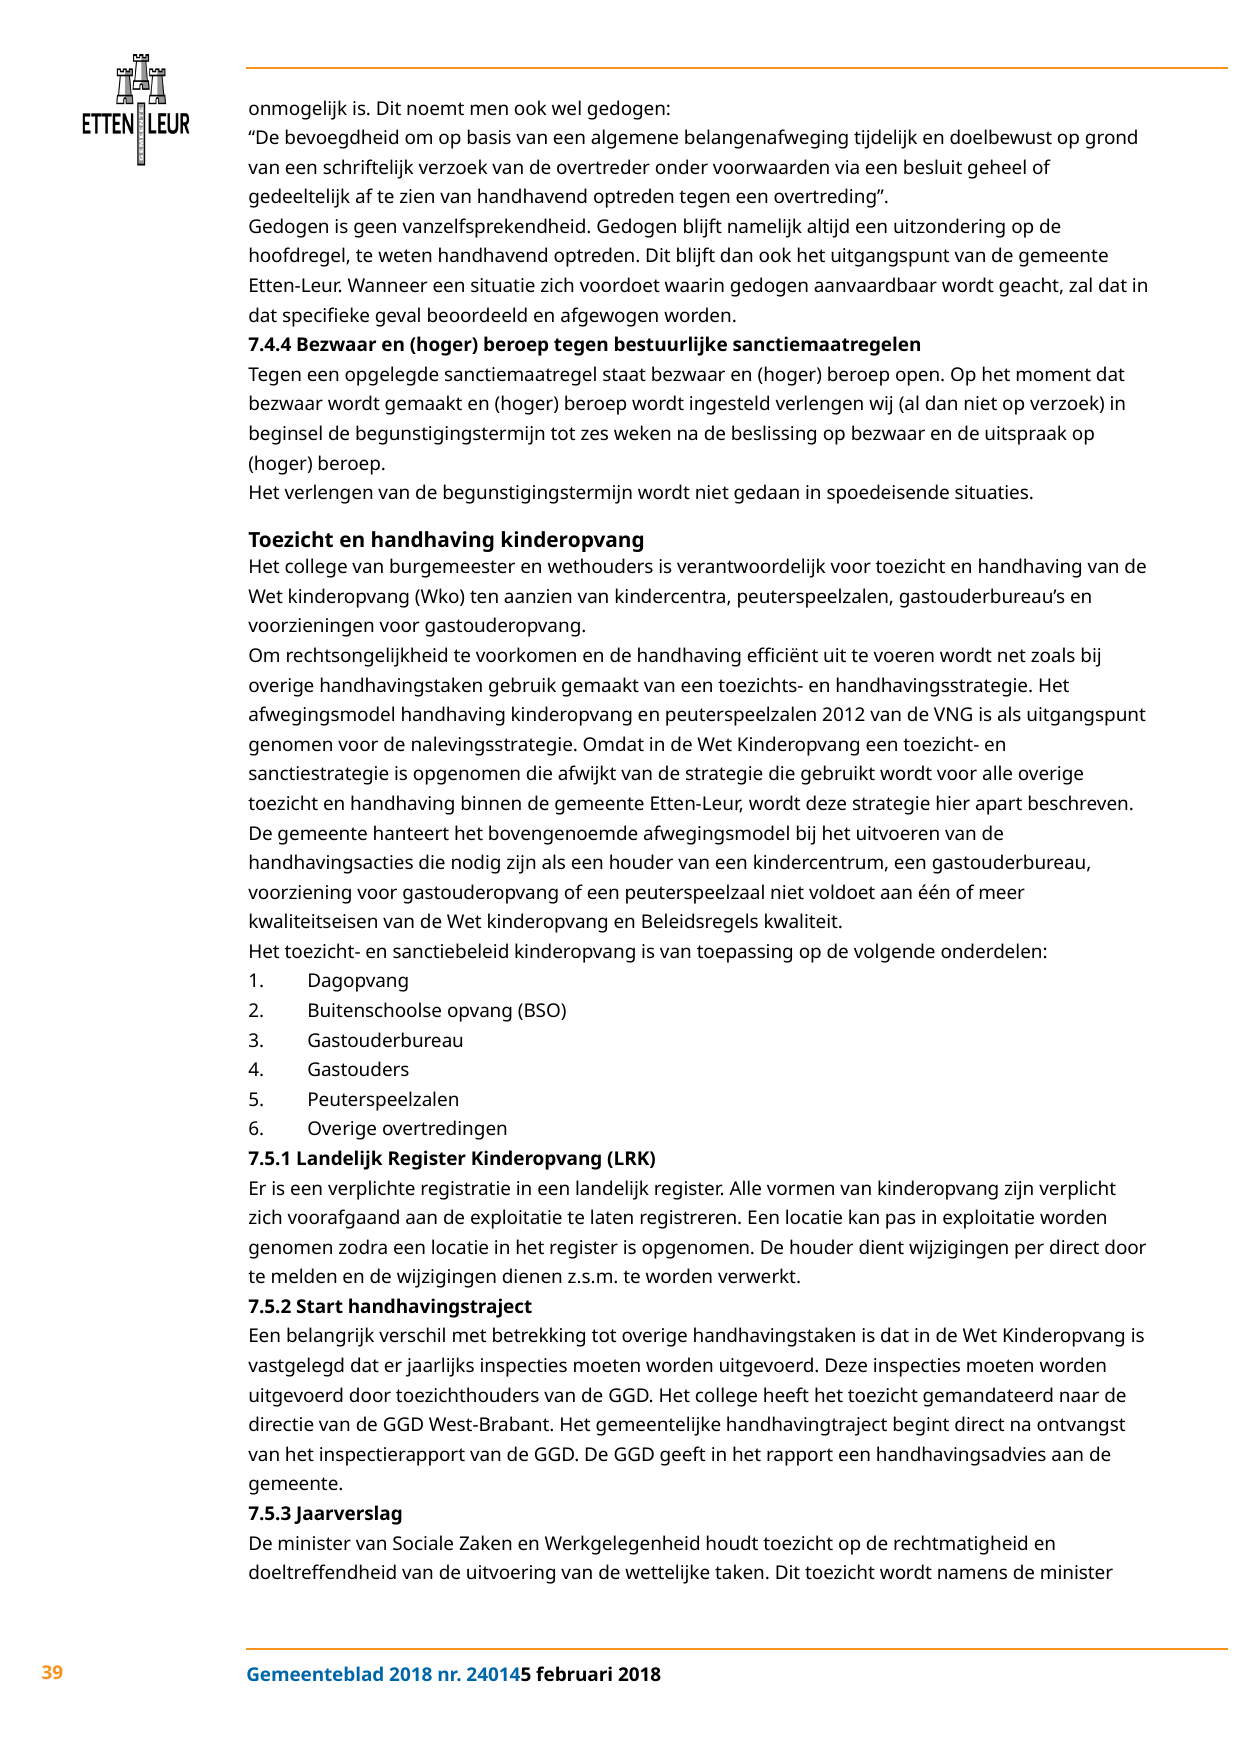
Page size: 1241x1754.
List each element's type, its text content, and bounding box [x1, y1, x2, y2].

text onmogelijk is. Dit noemt men ook wel gedogen: [248, 95, 1152, 121]
text Om rechtsongelijkheid te voorkomen en de handhaving efficiënt uit te voeren wordt net zoals bij overige handhavingstaken gebruik gemaakt van een toezichts- en handhavingsstrategie. Het afwegingsmodel handhaving kinderopvang en peuterspeelzalen 2012 van de VNG is als uitgangspunt genomen voor de nalevingsstrategie. Omdat in de Wet Kinderopvang een toezicht- en sanctiestrategie is opgenomen die afwijkt van de strategie die gebruikt wordt voor alle overige toezicht en handhaving binnen de gemeente Etten-Leur, wordt deze strategie hier apart beschreven. [248, 642, 1152, 816]
list Gastouderbureau [248, 1027, 1152, 1052]
text Toezicht en handhaving kinderopvang [248, 525, 1152, 553]
text Er is een verplichte registratie in een landelijk register. Alle vormen van kinderopvang zijn verplicht zich voorafgaand aan de exploitatie te laten registreren. Een locatie kan pas in exploitatie worden genomen zodra een locatie in het register is opgenomen. De houder dient wijzigingen per direct door te melden en de wijzigingen dienen z.s.m. te worden verwerkt. [248, 1175, 1152, 1289]
text Tegen een opgelegde sanctiemaatregel staat bezwaar en (hoger) beroep open. Op het moment dat bezwaar wordt gemaakt en (hoger) beroep wordt ingesteld verlengen wij (al dan niet op verzoek) in beginsel de begunstigingstermijn tot zes weken na de beslissing op bezwaar en de uitspraak op (hoger) beroep. [248, 361, 1152, 476]
picture [41, 47, 231, 172]
text Een belangrijk verschil met betrekking tot overige handhavingstaken is dat in de Wet Kinderopvang is vastgelegd dat er jaarlijks inspecties moeten worden uitgevoerd. Deze inspecties moeten worden uitgevoerd door toezichthouders van de GGD. Het college heeft het toezicht gemandateerd naar de directie van de GGD West-Brabant. Het gemeentelijke handhavingtraject begint direct na ontvangst van het inspectierapport van de GGD. De GGD geeft in het rapport een handhavingsadvies aan de gemeente. [248, 1323, 1152, 1496]
text Het college van burgemeester en wethouders is verantwoordelijk voor toezicht en handhaving van de Wet kinderopvang (Wko) ten aanzien van kindercentra, peuterspeelzalen, gastouderbureau’s en voorzieningen voor gastouderopvang. [248, 553, 1152, 638]
text De minister van Sociale Zaken en Werkgelegenheid houdt toezicht op de rechtmatigheid en doeltreffendheid van de uitvoering van de wettelijke taken. Dit toezicht wordt namens de minister [248, 1530, 1152, 1585]
text “De bevoegdheid om op basis van een algemene belangenafweging tijdelijk en doelbewust op grond van een schriftelijk verzoek van de overtreder onder voorwaarden via een besluit geheel of gedeeltelijk af te zien van handhavend optreden tegen een overtreding”. [248, 124, 1152, 209]
text Het toezicht- en sanctiebeleid kinderopvang is van toepassing op de volgende onderdelen: [248, 938, 1152, 964]
text 7.4.4 Bezwaar en (hoger) beroep tegen bestuurlijke sanctiemaatregelen [248, 331, 1152, 357]
text Het verlengen van de begunstigingstermijn wordt niet gedaan in spoedeisende situaties. [248, 479, 1152, 505]
list Buitenschoolse opvang (BSO) [248, 997, 1152, 1023]
list Gastouders [248, 1056, 1152, 1082]
text 7.5.3 Jaarverslag [248, 1500, 1152, 1526]
text Gedogen is geen vanzelfsprekendheid. Gedogen blijft namelijk altijd een uitzondering op de hoofdregel, te weten handhavend optreden. Dit blijft dan ook het uitgangspunt van de gemeente Etten-Leur. Wanneer een situatie zich voordoet waarin gedogen aanvaardbaar wordt geacht, zal dat in dat specifieke geval beoordeeld en afgewogen worden. [248, 213, 1152, 328]
list Dagopvang [248, 968, 1152, 993]
text 7.5.1 Landelijk Register Kinderopvang (LRK) [248, 1145, 1152, 1171]
list Overige overtredingen [248, 1116, 1152, 1141]
text 7.5.2 Start handhavingstraject [248, 1293, 1152, 1319]
text De gemeente hanteert het bovengenoemde afwegingsmodel bij het uitvoeren van de handhavingsacties die nodig zijn als een houder van een kindercentrum, een gastouderbureau, voorziening voor gastouderopvang of een peuterspeelzaal niet voldoet aan één of meer kwaliteitseisen van de Wet kinderopvang en Beleidsregels kwaliteit. [248, 820, 1152, 934]
list Peuterspeelzalen [248, 1086, 1152, 1112]
